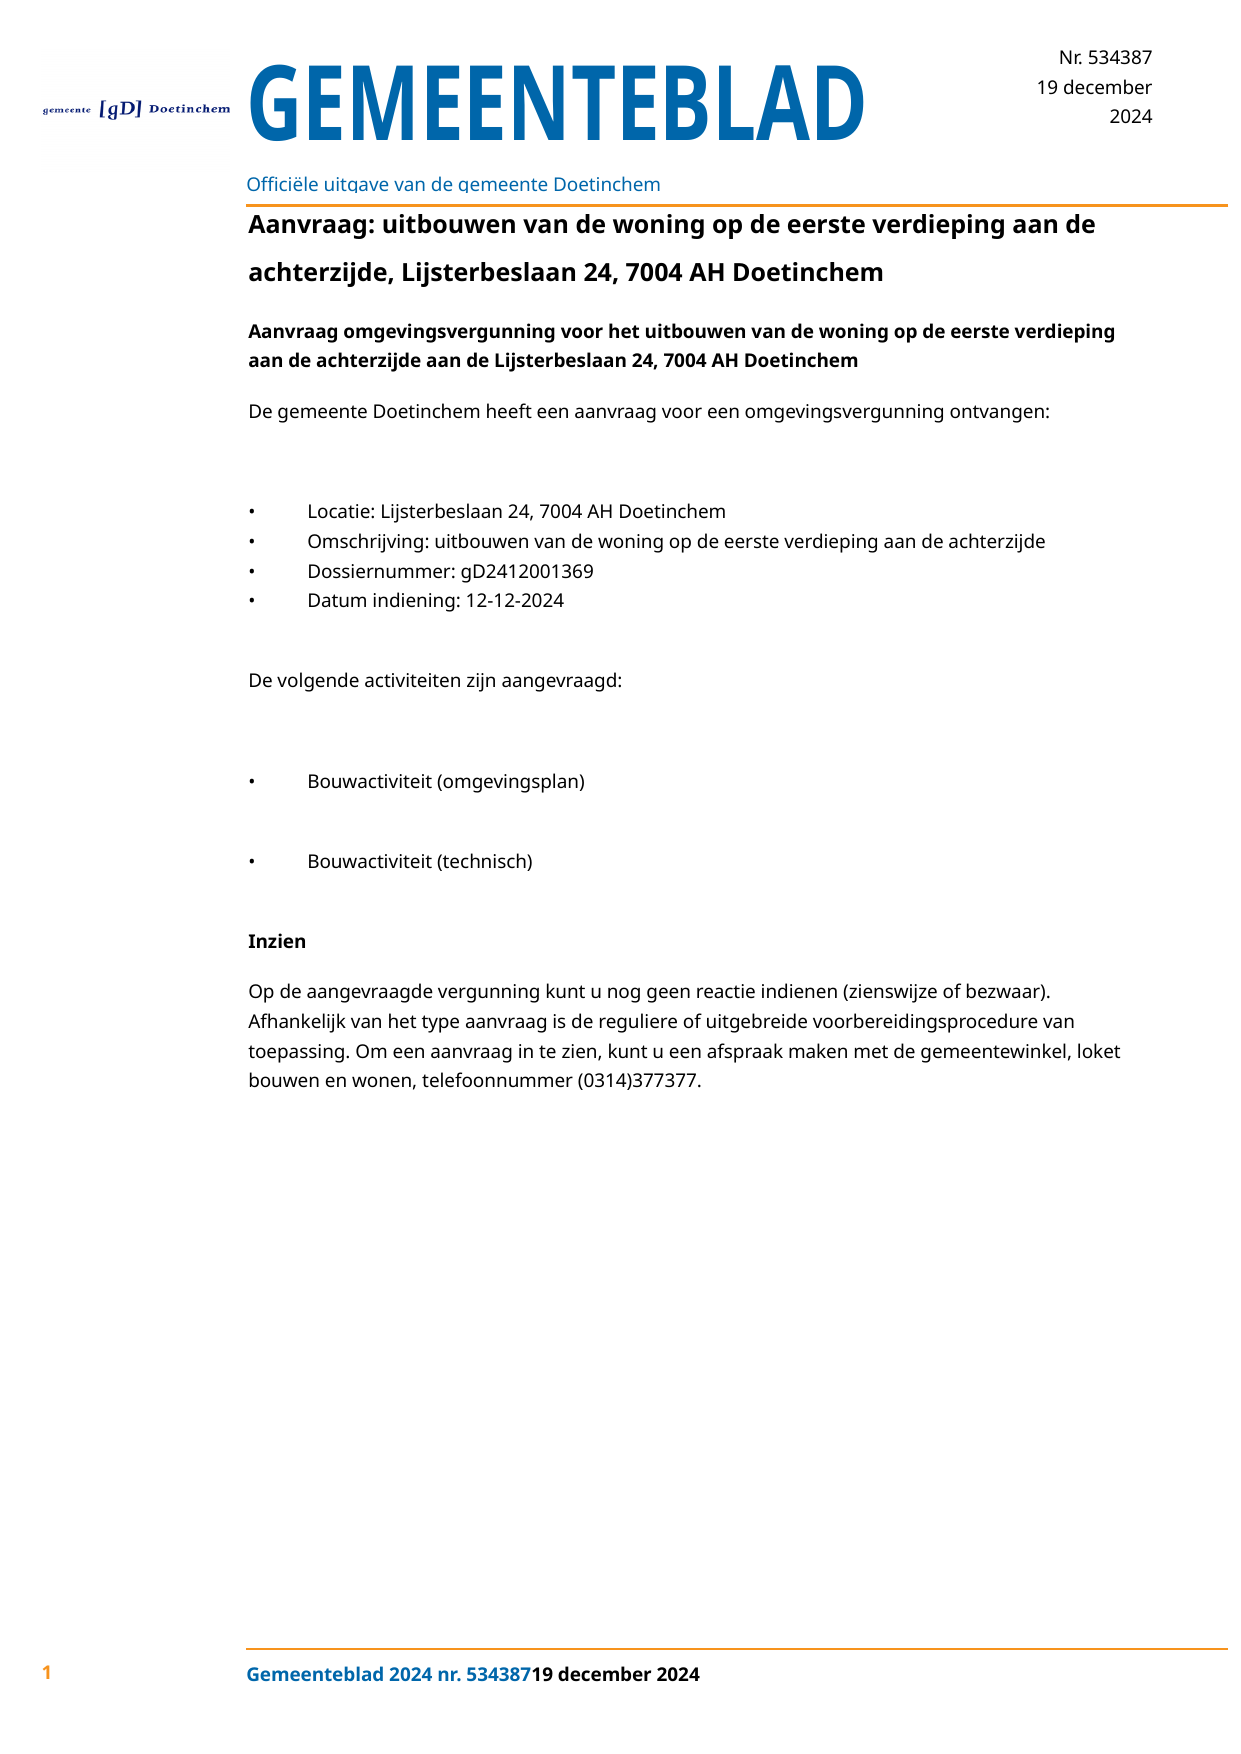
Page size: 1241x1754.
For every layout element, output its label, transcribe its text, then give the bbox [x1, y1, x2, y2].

list Locatie: Lijsterbeslaan 24, 7004 AH Doetinchem [248, 499, 1152, 524]
list Omschrijving: uitbouwen van de woning op de eerste verdieping aan de achterzijde [248, 528, 1152, 554]
text De volgende activiteiten zijn aangevraagd: [248, 667, 1152, 693]
list Bouwactiviteit (technisch) [248, 848, 1152, 874]
text Aanvraag: uitbouwen van de woning op de eerste verdieping aan de achterzijde, Lijsterbeslaan 24, 7004 AH Doetinchem [248, 207, 1152, 288]
list Bouwactiviteit (omgevingsplan) [248, 768, 1152, 794]
text De gemeente Doetinchem heeft een aanvraag voor een omgevingsvergunning ontvangen: [248, 398, 1152, 424]
list Dossiernummer: gD2412001369 [248, 558, 1152, 584]
text Aanvraag omgevingsvergunning voor het uitbouwen van de woning op de eerste verdieping aan de achterzijde aan de Lijsterbeslaan 24, 7004 AH Doetinchem [248, 318, 1152, 373]
list Datum indiening: 12-12-2024 [248, 587, 1152, 613]
text Op de aangevraagde vergunning kunt u nog geen reactie indienen (zienswijze of bezwaar). Afhankelijk van het type aanvraag is de reguliere of uitgebreide voorbereidingsprocedure van toepassing. Om een aanvraag in te zien, kunt u een afspraak maken met de gemeentewinkel, loket bouwen en wonen, telefoonnummer (0314)377377. [248, 979, 1152, 1093]
picture [41, 47, 231, 172]
text Inzien [248, 928, 1152, 954]
